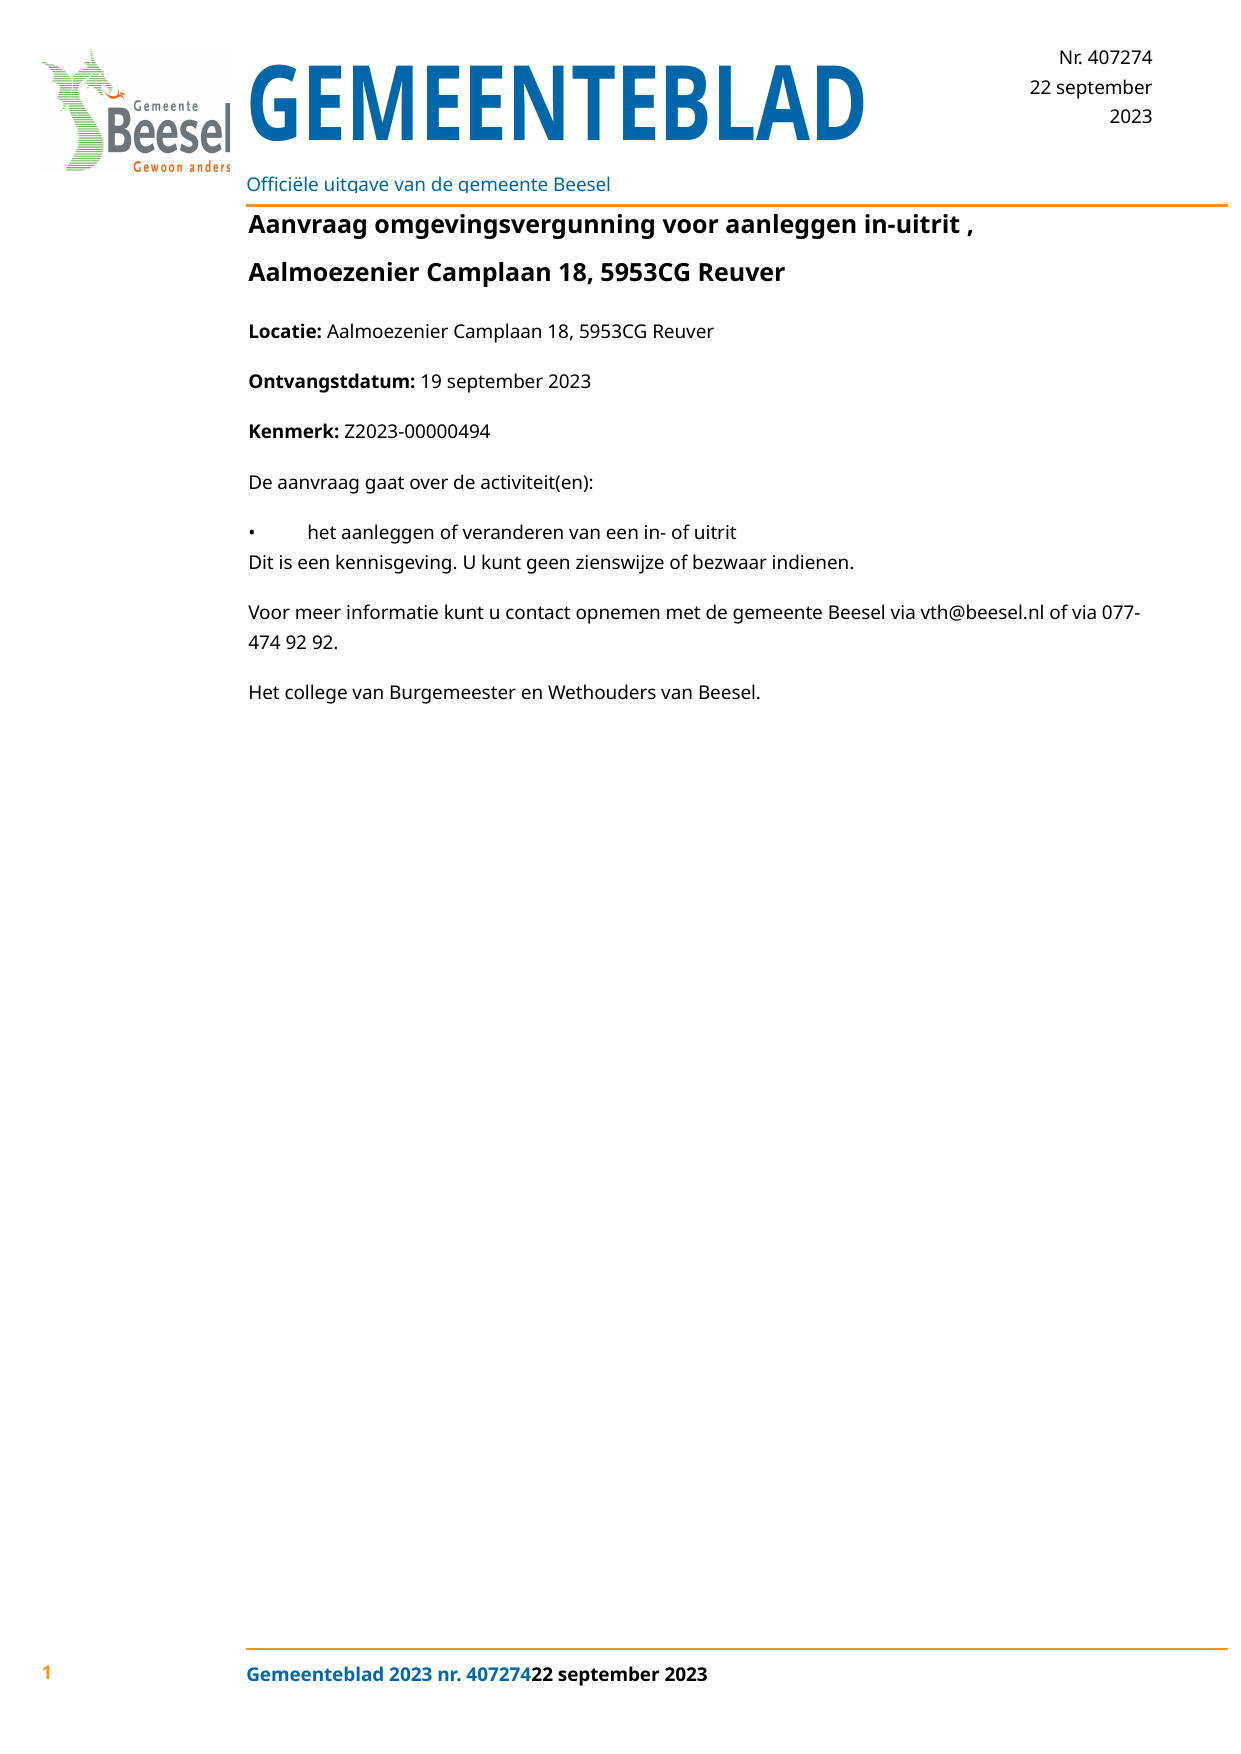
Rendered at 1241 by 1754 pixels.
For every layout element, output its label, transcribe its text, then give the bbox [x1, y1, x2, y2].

picture [41, 47, 231, 172]
text Dit is een kennisgeving. U kunt geen zienswijze of bezwaar indienen. [248, 549, 1152, 575]
text Locatie: Aalmoezenier Camplaan 18, 5953CG Reuver [248, 318, 1152, 344]
text Ontvangstdatum: 19 september 2023 [248, 368, 1152, 394]
text Het college van Burgemeester en Wethouders van Beesel. [248, 679, 1152, 705]
text Voor meer informatie kunt u contact opnemen met de gemeente Beesel via vth@beesel.nl of via 077-474 92 92. [248, 599, 1152, 655]
list het aanleggen of veranderen van een in- of uitrit [248, 519, 1152, 545]
text De aanvraag gaat over de activiteit(en): [248, 469, 1152, 495]
text Aanvraag omgevingsvergunning voor aanleggen in-uitrit , Aalmoezenier Camplaan 18, 5953CG Reuver [248, 207, 1152, 288]
text Kenmerk: Z2023-00000494 [248, 419, 1152, 444]
